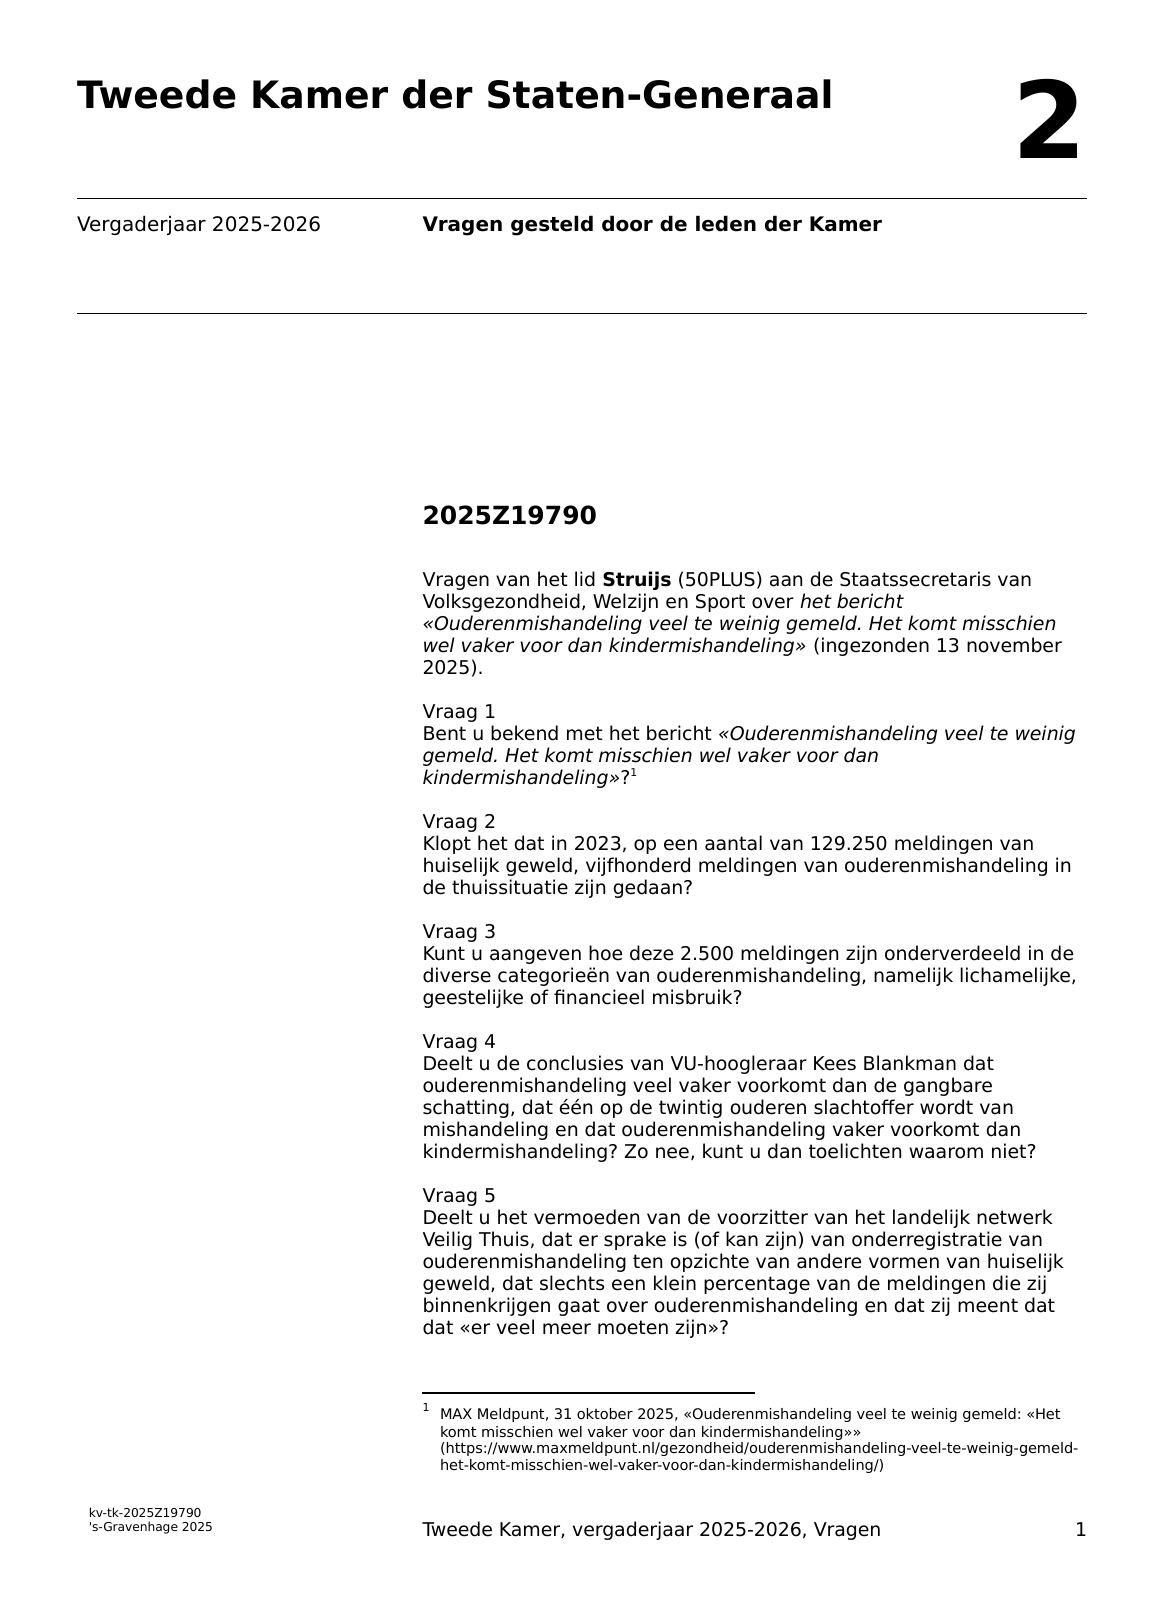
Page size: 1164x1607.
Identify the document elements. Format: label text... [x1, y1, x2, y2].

table_header Tweede Kamer der Staten-Generaal [77, 59, 886, 198]
text Vraag 5 [422, 1185, 1087, 1207]
text 's-Gravenhage 2025 [88, 1520, 323, 1534]
text Vraag 1 [422, 701, 1087, 723]
table_cell Vergaderjaar 2025-2026 [77, 199, 422, 313]
text Vragen van het lid Struijs (50PLUS) aan de Staatssecretaris van Volksgezondheid, Welzijn en Sport over het bericht «Ouderenmishandeling veel te weinig gemeld. Het komt misschien wel vaker voor dan kindermishandeling» (ingezonden 13 november 2025). [422, 569, 1087, 679]
text Vraag 4 [422, 1031, 1087, 1053]
text kv-tk-2025Z19790 [88, 1506, 323, 1520]
table_cell Vragen gesteld door de leden der Kamer [422, 199, 1087, 313]
text Bent u bekend met het bericht «Ouderenmishandeling veel te weinig gemeld. Het komt misschien wel vaker voor dan kindermishandeling»? [422, 723, 1087, 789]
text Deelt u de conclusies van VU-hoogleraar Kees Blankman dat ouderenmishandeling veel vaker voorkomt dan de gangbare schatting, dat één op de twintig ouderen slachtoffer wordt van mishandeling en dat ouderenmishandeling vaker voorkomt dan kindermishandeling? Zo nee, kunt u dan toelichten waarom niet? [422, 1053, 1087, 1163]
text Kunt u aangeven hoe deze 2.500 meldingen zijn onderverdeeld in de diverse categorieën van ouderenmishandeling, namelijk lichamelijke, geestelijke of financieel misbruik? [422, 943, 1087, 1009]
text 2025Z19790 [422, 501, 1087, 531]
text Vraag 2 [422, 811, 1087, 833]
text Klopt het dat in 2023, op een aantal van 129.250 meldingen van huiselijk geweld, vijfhonderd meldingen van ouderenmishandeling in de thuissituatie zijn gedaan? [422, 833, 1087, 899]
text Vraag 3 [422, 921, 1087, 943]
text MAX Meldpunt, 31 oktober 2025, «Ouderenmishandeling veel te weinig gemeld: «Het komt misschien wel vaker voor dan kindermishandeling»» (https://www.maxmeldpunt.nl/gezondheid/ouderenmishandeling-veel-te-weinig-gemeld-het-komt-misschien-wel-vaker-voor-dan-kindermishandeling/) [422, 1402, 1087, 1474]
table_header 2 [886, 59, 1087, 198]
text Deelt u het vermoeden van de voorzitter van het landelijk netwerk Veilig Thuis, dat er sprake is (of kan zijn) van onderregistratie van ouderenmishandeling ten opzichte van andere vormen van huiselijk geweld, dat slechts een klein percentage van de meldingen die zij binnenkrijgen gaat over ouderenmishandeling en dat zij meent dat dat «er veel meer moeten zijn»? [422, 1207, 1087, 1339]
